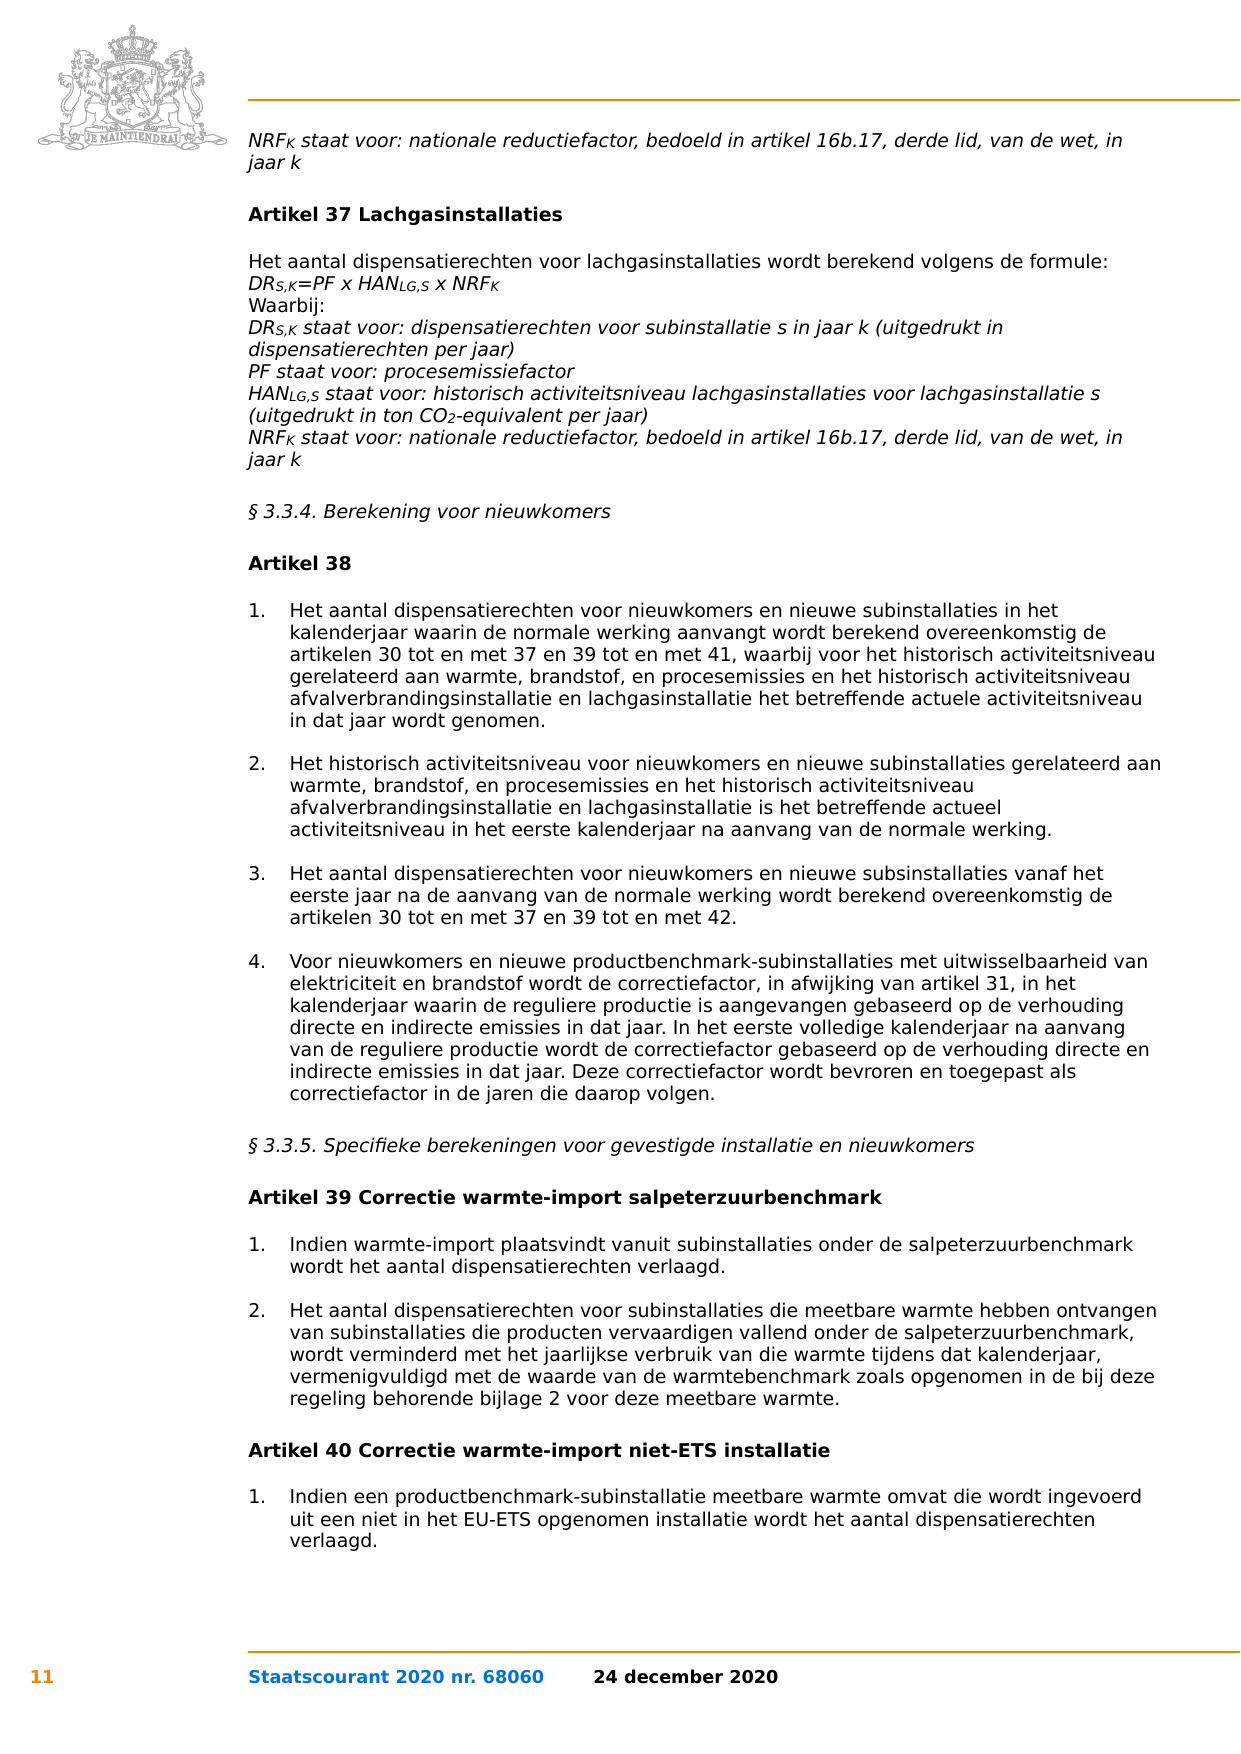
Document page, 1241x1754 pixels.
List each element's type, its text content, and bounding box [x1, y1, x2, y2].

subtitle § 3.3.5. Specifieke berekeningen voor gevestigde installatie en nieuwkomers [248, 1135, 1163, 1157]
subtitle § 3.3.4. Berekening voor nieuwkomers [248, 501, 1163, 523]
text NRFK staat voor: nationale reductiefactor, bedoeld in artikel 16b.17, derde lid, van de wet, in jaar k [248, 427, 1163, 471]
text HANLG,S staat voor: historisch activiteitsniveau lachgasinstallaties voor lachgasinstallatie s (uitgedrukt in ton CO2-equivalent per jaar) [248, 383, 1163, 427]
subtitle Artikel 39 Correctie warmte-import salpeterzuurbenchmark [248, 1187, 1163, 1209]
subtitle Artikel 37 Lachgasinstallaties [248, 204, 1163, 226]
subtitle Artikel 40 Correctie warmte-import niet-ETS installatie [248, 1439, 1163, 1461]
text 4. Voor nieuwkomers en nieuwe productbenchmark-subinstallaties met uitwisselbaarheid van elektriciteit en brandstof wordt de correctiefactor, in afwijking van artikel 31, in het kalenderjaar waarin de reguliere productie is aangevangen gebaseerd op de verhouding directe en indirecte emissies in dat jaar. In het eerste volledige kalenderjaar na aanvang van de reguliere productie wordt de correctiefactor gebaseerd op de verhouding directe en indirecte emissies in dat jaar. Deze correctiefactor wordt bevroren en toegepast als correctiefactor in de jaren die daarop volgen. [248, 951, 1163, 1105]
text Waarbij: [248, 295, 1163, 317]
text DRS,K staat voor: dispensatierechten voor subinstallatie s in jaar k (uitgedrukt in dispensatierechten per jaar) [248, 317, 1163, 361]
text 2. Het historisch activiteitsniveau voor nieuwkomers en nieuwe subinstallaties gerelateerd aan warmte, brandstof, en procesemissies en het historisch activiteitsniveau afvalverbrandingsinstallatie en lachgasinstallatie is het betreffende actueel activiteitsniveau in het eerste kalenderjaar na aanvang van de normale werking. [248, 753, 1163, 841]
text 1. Indien warmte-import plaatsvindt vanuit subinstallaties onder de salpeterzuurbenchmark wordt het aantal dispensatierechten verlaagd. [248, 1234, 1163, 1278]
text NRFK staat voor: nationale reductiefactor, bedoeld in artikel 16b.17, derde lid, van de wet, in jaar k [248, 130, 1163, 174]
picture [38, 25, 227, 150]
text 1. Het aantal dispensatierechten voor nieuwkomers en nieuwe subinstallaties in het kalenderjaar waarin de normale werking aanvangt wordt berekend overeenkomstig de artikelen 30 tot en met 37 en 39 tot en met 41, waarbij voor het historisch activiteitsniveau gerelateerd aan warmte, brandstof, en procesemissies en het historisch activiteitsniveau afvalverbrandingsinstallatie en lachgasinstallatie het betreffende actuele activiteitsniveau in dat jaar wordt genomen. [248, 599, 1163, 731]
subtitle Artikel 38 [248, 553, 1163, 574]
text PF staat voor: procesemissiefactor [248, 361, 1163, 383]
text Het aantal dispensatierechten voor lachgasinstallaties wordt berekend volgens de formule: DRS,K=PF x HANLG,S x NRFK [248, 251, 1163, 295]
text 3. Het aantal dispensatierechten voor nieuwkomers en nieuwe subsinstallaties vanaf het eerste jaar na de aanvang van de normale werking wordt berekend overeenkomstig de artikelen 30 tot en met 37 en 39 tot en met 42. [248, 863, 1163, 929]
text 1. Indien een productbenchmark-subinstallatie meetbare warmte omvat die wordt ingevoerd uit een niet in het EU-ETS opgenomen installatie wordt het aantal dispensatierechten verlaagd. [248, 1486, 1163, 1552]
text 2. Het aantal dispensatierechten voor subinstallaties die meetbare warmte hebben ontvangen van subinstallaties die producten vervaardigen vallend onder de salpeterzuurbenchmark, wordt verminderd met het jaarlijkse verbruik van die warmte tijdens dat kalenderjaar, vermenigvuldigd met de waarde van de warmtebenchmark zoals opgenomen in de bij deze regeling behorende bijlage 2 voor deze meetbare warmte. [248, 1299, 1163, 1409]
